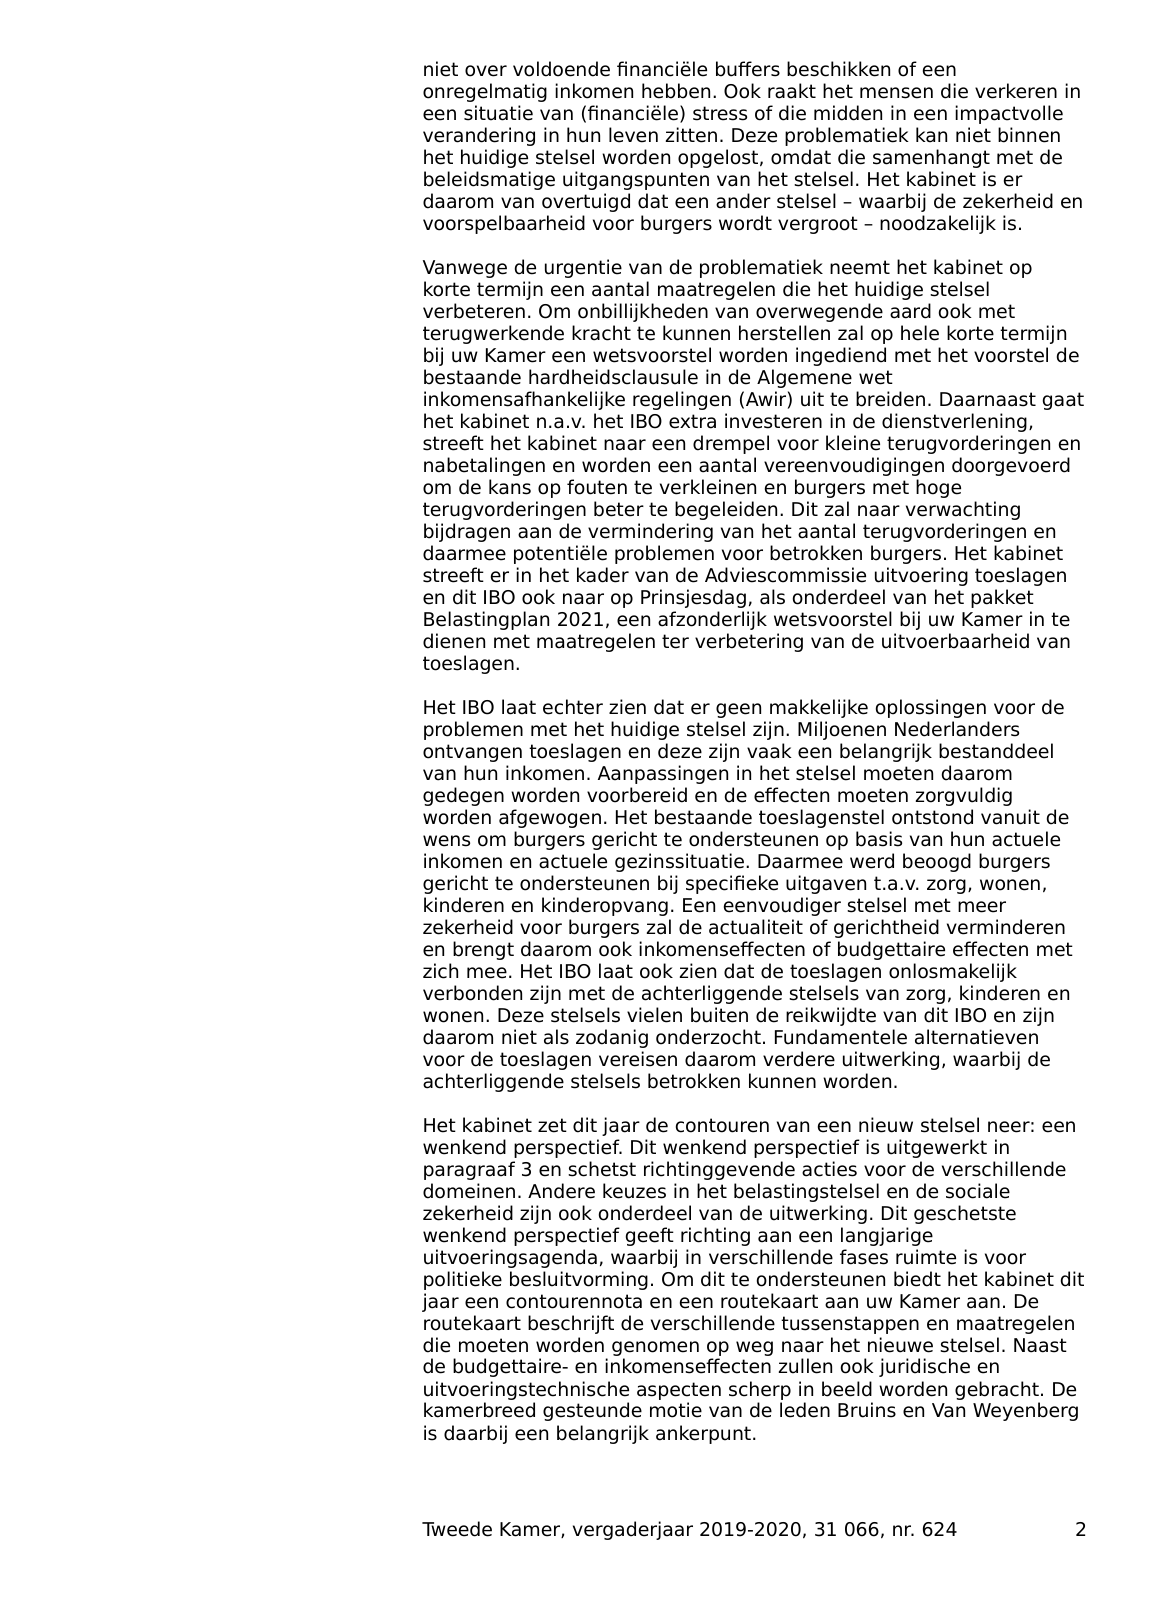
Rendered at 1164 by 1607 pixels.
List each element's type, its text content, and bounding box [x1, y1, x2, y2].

text Het kabinet zet dit jaar de contouren van een nieuw stelsel neer: een wenkend perspectief. Dit wenkend perspectief is uitgewerkt in paragraaf 3 en schetst richtinggevende acties voor de verschillende domeinen. Andere keuzes in het belastingstelsel en de sociale zekerheid zijn ook onderdeel van de uitwerking. Dit geschetste wenkend perspectief geeft richting aan een langjarige uitvoeringsagenda, waarbij in verschillende fases ruimte is voor politieke besluitvorming. Om dit te ondersteunen biedt het kabinet dit jaar een contourennota en een routekaart aan uw Kamer aan. De routekaart beschrijft de verschillende tussenstappen en maatregelen die moeten worden genomen op weg naar het nieuwe stelsel. Naast de budgettaire- en inkomenseffecten zullen ook juridische en uitvoeringstechnische aspecten scherp in beeld worden gebracht. De kamerbreed gesteunde motie van de leden Bruins en Van Weyenberg is daarbij een belangrijk ankerpunt. [422, 1115, 1087, 1444]
text Vanwege de urgentie van de problematiek neemt het kabinet op korte termijn een aantal maatregelen die het huidige stelsel verbeteren. Om onbillijkheden van overwegende aard ook met terugwerkende kracht te kunnen herstellen zal op hele korte termijn bij uw Kamer een wetsvoorstel worden ingediend met het voorstel de bestaande hardheidsclausule in de Algemene wet inkomensafhankelijke regelingen (Awir) uit te breiden. Daarnaast gaat het kabinet n.a.v. het IBO extra investeren in de dienstverlening, streeft het kabinet naar een drempel voor kleine terugvorderingen en nabetalingen en worden een aantal vereenvoudigingen doorgevoerd om de kans op fouten te verkleinen en burgers met hoge terugvorderingen beter te begeleiden. Dit zal naar verwachting bijdragen aan de vermindering van het aantal terugvorderingen en daarmee potentiële problemen voor betrokken burgers. Het kabinet streeft er in het kader van de Adviescommissie uitvoering toeslagen en dit IBO ook naar op Prinsjesdag, als onderdeel van het pakket Belastingplan 2021, een afzonderlijk wetsvoorstel bij uw Kamer in te dienen met maatregelen ter verbetering van de uitvoerbaarheid van toeslagen. [422, 257, 1087, 675]
text Het IBO laat echter zien dat er geen makkelijke oplossingen voor de problemen met het huidige stelsel zijn. Miljoenen Nederlanders ontvangen toeslagen en deze zijn vaak een belangrijk bestanddeel van hun inkomen. Aanpassingen in het stelsel moeten daarom gedegen worden voorbereid en de effecten moeten zorgvuldig worden afgewogen. Het bestaande toeslagenstel ontstond vanuit de wens om burgers gericht te ondersteunen op basis van hun actuele inkomen en actuele gezinssituatie. Daarmee werd beoogd burgers gericht te ondersteunen bij specifieke uitgaven t.a.v. zorg, wonen, kinderen en kinderopvang. Een eenvoudiger stelsel met meer zekerheid voor burgers zal de actualiteit of gerichtheid verminderen en brengt daarom ook inkomenseffecten of budgettaire effecten met zich mee. Het IBO laat ook zien dat de toeslagen onlosmakelijk verbonden zijn met de achterliggende stelsels van zorg, kinderen en wonen. Deze stelsels vielen buiten de reikwijdte van dit IBO en zijn daarom niet als zodanig onderzocht. Fundamentele alternatieven voor de toeslagen vereisen daarom verdere uitwerking, waarbij de achterliggende stelsels betrokken kunnen worden. [422, 697, 1087, 1092]
text niet over voldoende financiële buffers beschikken of een onregelmatig inkomen hebben. Ook raakt het mensen die verkeren in een situatie van (financiële) stress of die midden in een impactvolle verandering in hun leven zitten. Deze problematiek kan niet binnen het huidige stelsel worden opgelost, omdat die samenhangt met de beleidsmatige uitgangspunten van het stelsel. Het kabinet is er daarom van overtuigd dat een ander stelsel – waarbij de zekerheid en voorspelbaarheid voor burgers wordt vergroot – noodzakelijk is. [422, 59, 1087, 235]
